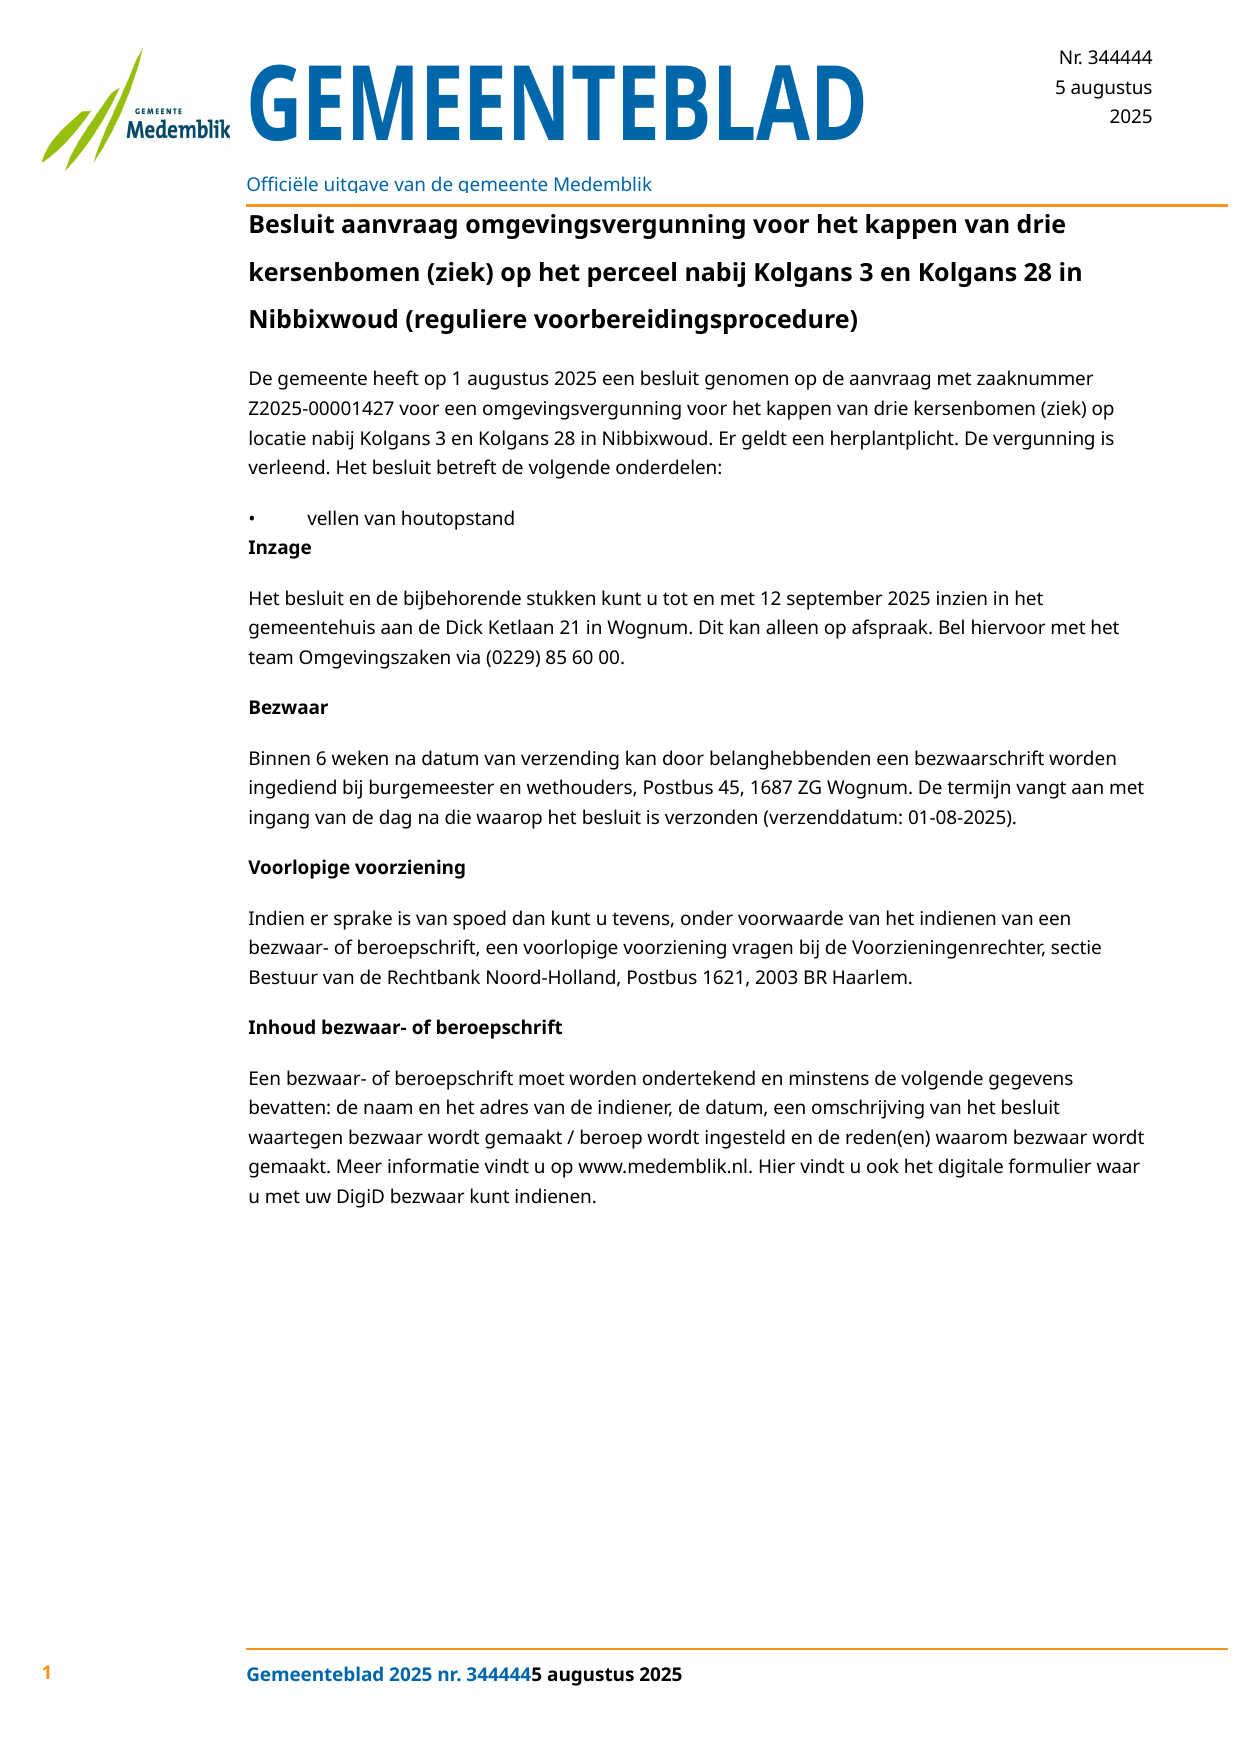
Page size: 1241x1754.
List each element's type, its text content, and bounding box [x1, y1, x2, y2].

list vellen van houtopstand [248, 505, 1152, 530]
picture [41, 47, 231, 172]
text Indien er sprake is van spoed dan kunt u tevens, onder voorwaarde van het indienen van een bezwaar- of beroepschrift, een voorlopige voorziening vragen bij de Voorzieningenrechter, sectie Bestuur van de Rechtbank Noord-Holland, Postbus 1621, 2003 BR Haarlem. [248, 905, 1152, 989]
text Een bezwaar- of beroepschrift moet worden ondertekend en minstens de volgende gegevens bevatten: de naam en het adres van de indiener, de datum, een omschrijving van het besluit waartegen bezwaar wordt gemaakt / beroep wordt ingesteld en de reden(en) waarom bezwaar wordt gemaakt. Meer informatie vindt u op www.medemblik.nl. Hier vindt u ook het digitale formulier waar u met uw DigiD bezwaar kunt indienen. [248, 1065, 1152, 1209]
text Voorlopige voorziening [248, 854, 1152, 880]
text Het besluit en de bijbehorende stukken kunt u tot en met 12 september 2025 inzien in het gemeentehuis aan de Dick Ketlaan 21 in Wognum. Dit kan alleen op afspraak. Bel hiervoor met het team Omgevingszaken via (0229) 85 60 00. [248, 585, 1152, 669]
text Inzage [248, 534, 1152, 560]
text Bezwaar [248, 694, 1152, 720]
text Binnen 6 weken na datum van verzending kan door belanghebbenden een bezwaarschrift worden ingediend bij burgemeester en wethouders, Postbus 45, 1687 ZG Wognum. De termijn vangt aan met ingang van de dag na die waarop het besluit is verzonden (verzenddatum: 01-08-2025). [248, 745, 1152, 829]
text Inhoud bezwaar- of beroepschrift [248, 1014, 1152, 1040]
text Besluit aanvraag omgevingsvergunning voor het kappen van drie kersenbomen (ziek) op het perceel nabij Kolgans 3 en Kolgans 28 in Nibbixwoud (reguliere voorbereidingsprocedure) [248, 207, 1152, 336]
text De gemeente heeft op 1 augustus 2025 een besluit genomen op de aanvraag met zaaknummer Z2025-00001427 voor een omgevingsvergunning voor het kappen van drie kersenbomen (ziek) op locatie nabij Kolgans 3 en Kolgans 28 in Nibbixwoud. Er geldt een herplantplicht. De vergunning is verleend. Het besluit betreft de volgende onderdelen: [248, 366, 1152, 480]
